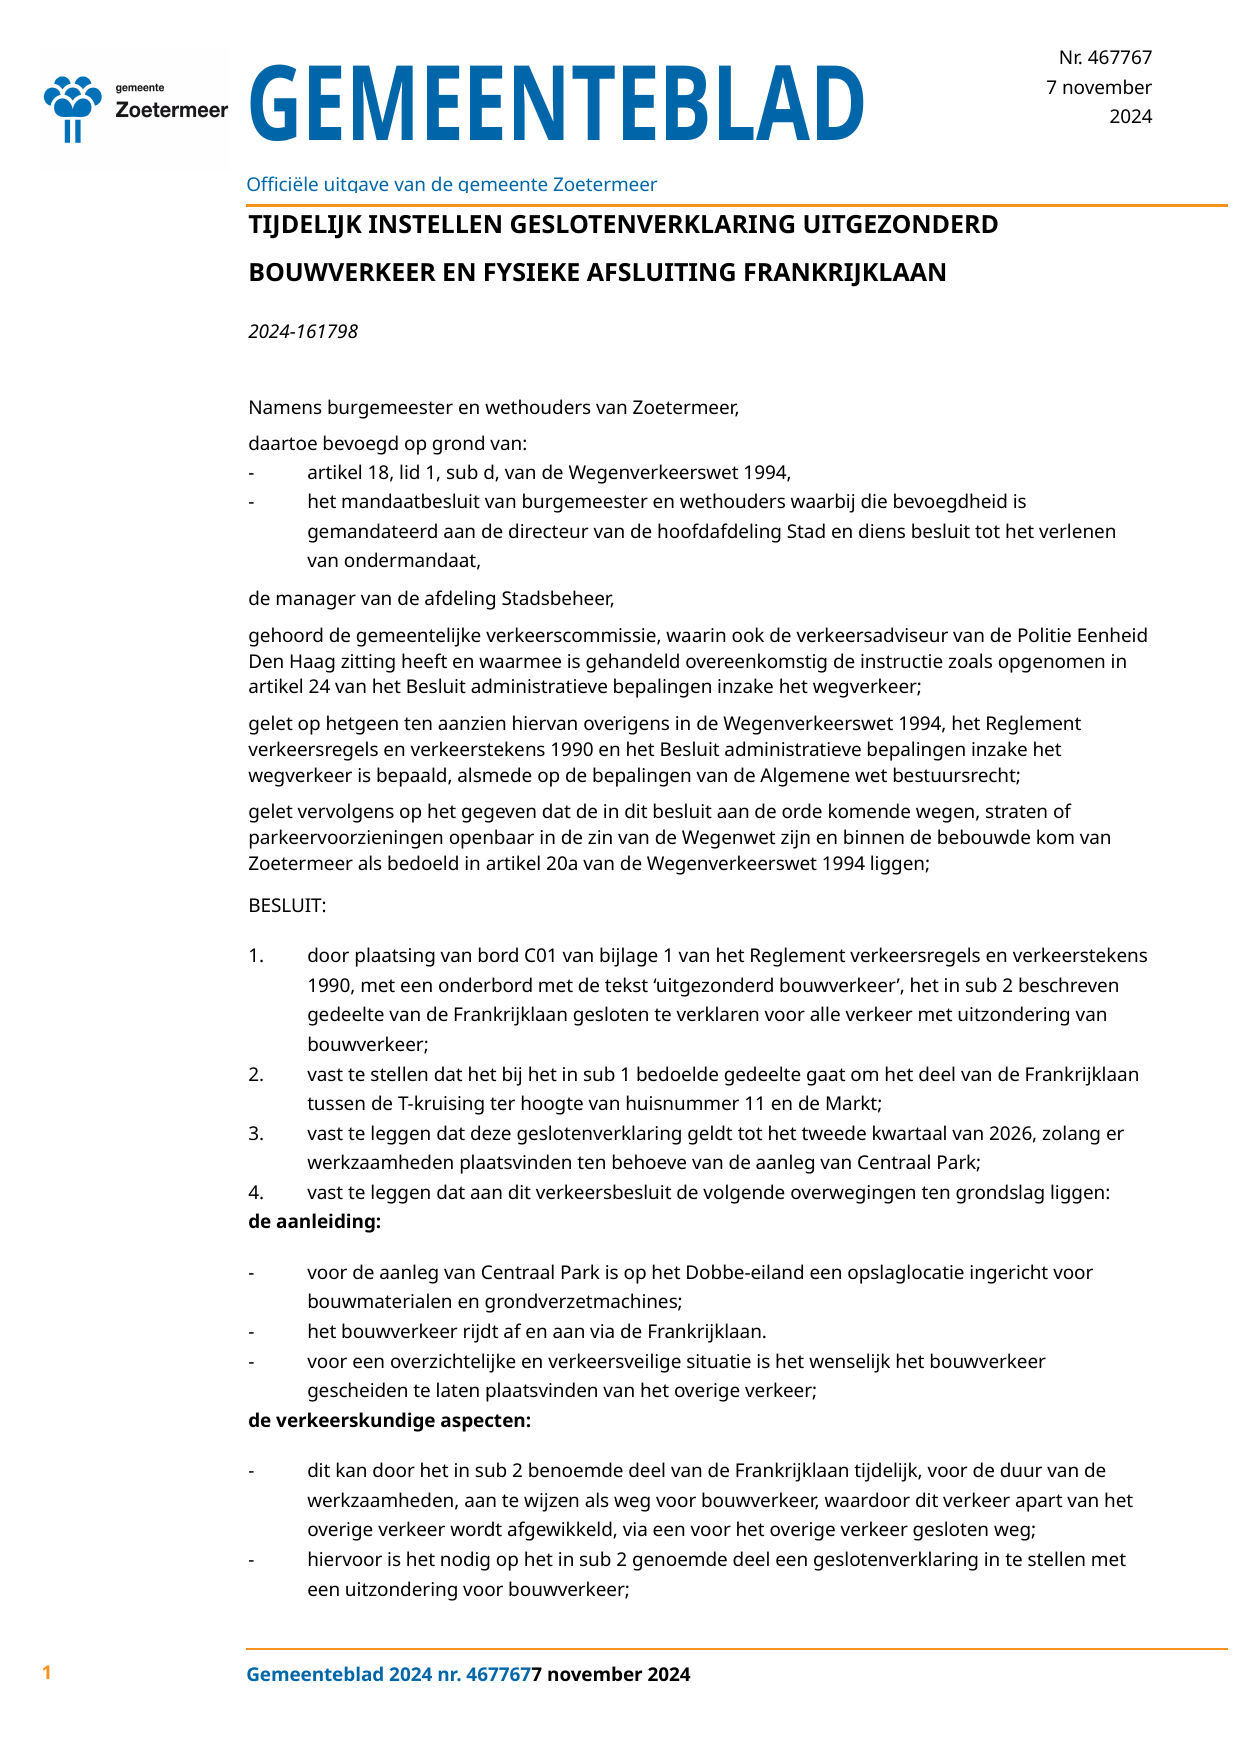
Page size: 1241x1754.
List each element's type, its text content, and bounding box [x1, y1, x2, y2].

list dit kan door het in sub 2 benoemde deel van de Frankrijklaan tijdelijk, voor de duur van de werkzaamheden, aan te wijzen als weg voor bouwverkeer, waardoor dit verkeer apart van het overige verkeer wordt afgewikkeld, via een voor het overige verkeer gesloten weg; [248, 1457, 1152, 1542]
list vast te stellen dat het bij het in sub 1 bedoelde gedeelte gaat om het deel van de Frankrijklaan tussen de T-kruising ter hoogte van huisnummer 11 en de Markt; [248, 1061, 1152, 1116]
text 2024-161798 [248, 318, 1152, 344]
text TIJDELIJK INSTELLEN GESLOTENVERKLARING UITGEZONDERD BOUWVERKEER EN FYSIEKE AFSLUITING FRANKRIJKLAAN [248, 207, 1152, 288]
list voor een overzichtelijke en verkeersveilige situatie is het wenselijk het bouwverkeer gescheiden te laten plaatsvinden van het overige verkeer; [248, 1348, 1152, 1403]
text Namens burgemeester en wethouders van Zoetermeer, [248, 394, 1152, 420]
list het bouwverkeer rijdt af en aan via de Frankrijklaan. [248, 1318, 1152, 1344]
list vast te leggen dat aan dit verkeersbesluit de volgende overwegingen ten grondslag liggen: [248, 1179, 1152, 1205]
text gelet vervolgens op het gegeven dat de in dit besluit aan de orde komende wegen, straten of parkeervoorzieningen openbaar in de zin van de Wegenwet zijn en binnen de bebouwde kom van Zoetermeer als bedoeld in artikel 20a van de Wegenverkeerswet 1994 liggen; [248, 798, 1152, 876]
text de aanleiding: [248, 1209, 1152, 1234]
list hiervoor is het nodig op het in sub 2 genoemde deel een geslotenverklaring in te stellen met een uitzondering voor bouwverkeer; [248, 1546, 1152, 1601]
text gelet op hetgeen ten aanzien hiervan overigens in de Wegenverkeerswet 1994, het Reglement verkeersregels en verkeerstekens 1990 en het Besluit administratieve bepalingen inzake het wegverkeer is bepaald, alsmede op de bepalingen van de Algemene wet bestuursrecht; [248, 710, 1152, 788]
text daartoe bevoegd op grond van: [248, 431, 1152, 456]
text de verkeerskundige aspecten: [248, 1407, 1152, 1433]
list het mandaatbesluit van burgemeester en wethouders waarbij die bevoegdheid is gemandateerd aan de directeur van de hoofdafdeling Stad en diens besluit tot het verlenen van ondermandaat, [248, 488, 1152, 573]
text de manager van de afdeling Stadsbeheer, [248, 586, 1152, 611]
list voor de aanleg van Centraal Park is op het Dobbe-eiland een opslaglocatie ingericht voor bouwmaterialen en grondverzetmachines; [248, 1259, 1152, 1314]
list vast te leggen dat deze geslotenverklaring geldt tot het tweede kwartaal van 2026, zolang er werkzaamheden plaatsvinden ten behoeve van de aanleg van Centraal Park; [248, 1120, 1152, 1175]
text BESLUIT: [248, 892, 1152, 918]
list door plaatsing van bord C01 van bijlage 1 van het Reglement verkeersregels en verkeerstekens 1990, met een onderbord met de tekst ‘uitgezonderd bouwverkeer’, het in sub 2 beschreven gedeelte van de Frankrijklaan gesloten te verklaren voor alle verkeer met uitzondering van bouwverkeer; [248, 942, 1152, 1057]
list artikel 18, lid 1, sub d, van de Wegenverkeerswet 1994, [248, 459, 1152, 485]
text gehoord de gemeentelijke verkeerscommissie, waarin ook de verkeersadviseur van de Politie Eenheid Den Haag zitting heeft en waarmee is gehandeld overeenkomstig de instructie zoals opgenomen in artikel 24 van het Besluit administratieve bepalingen inzake het wegverkeer; [248, 622, 1152, 699]
picture [41, 47, 231, 172]
